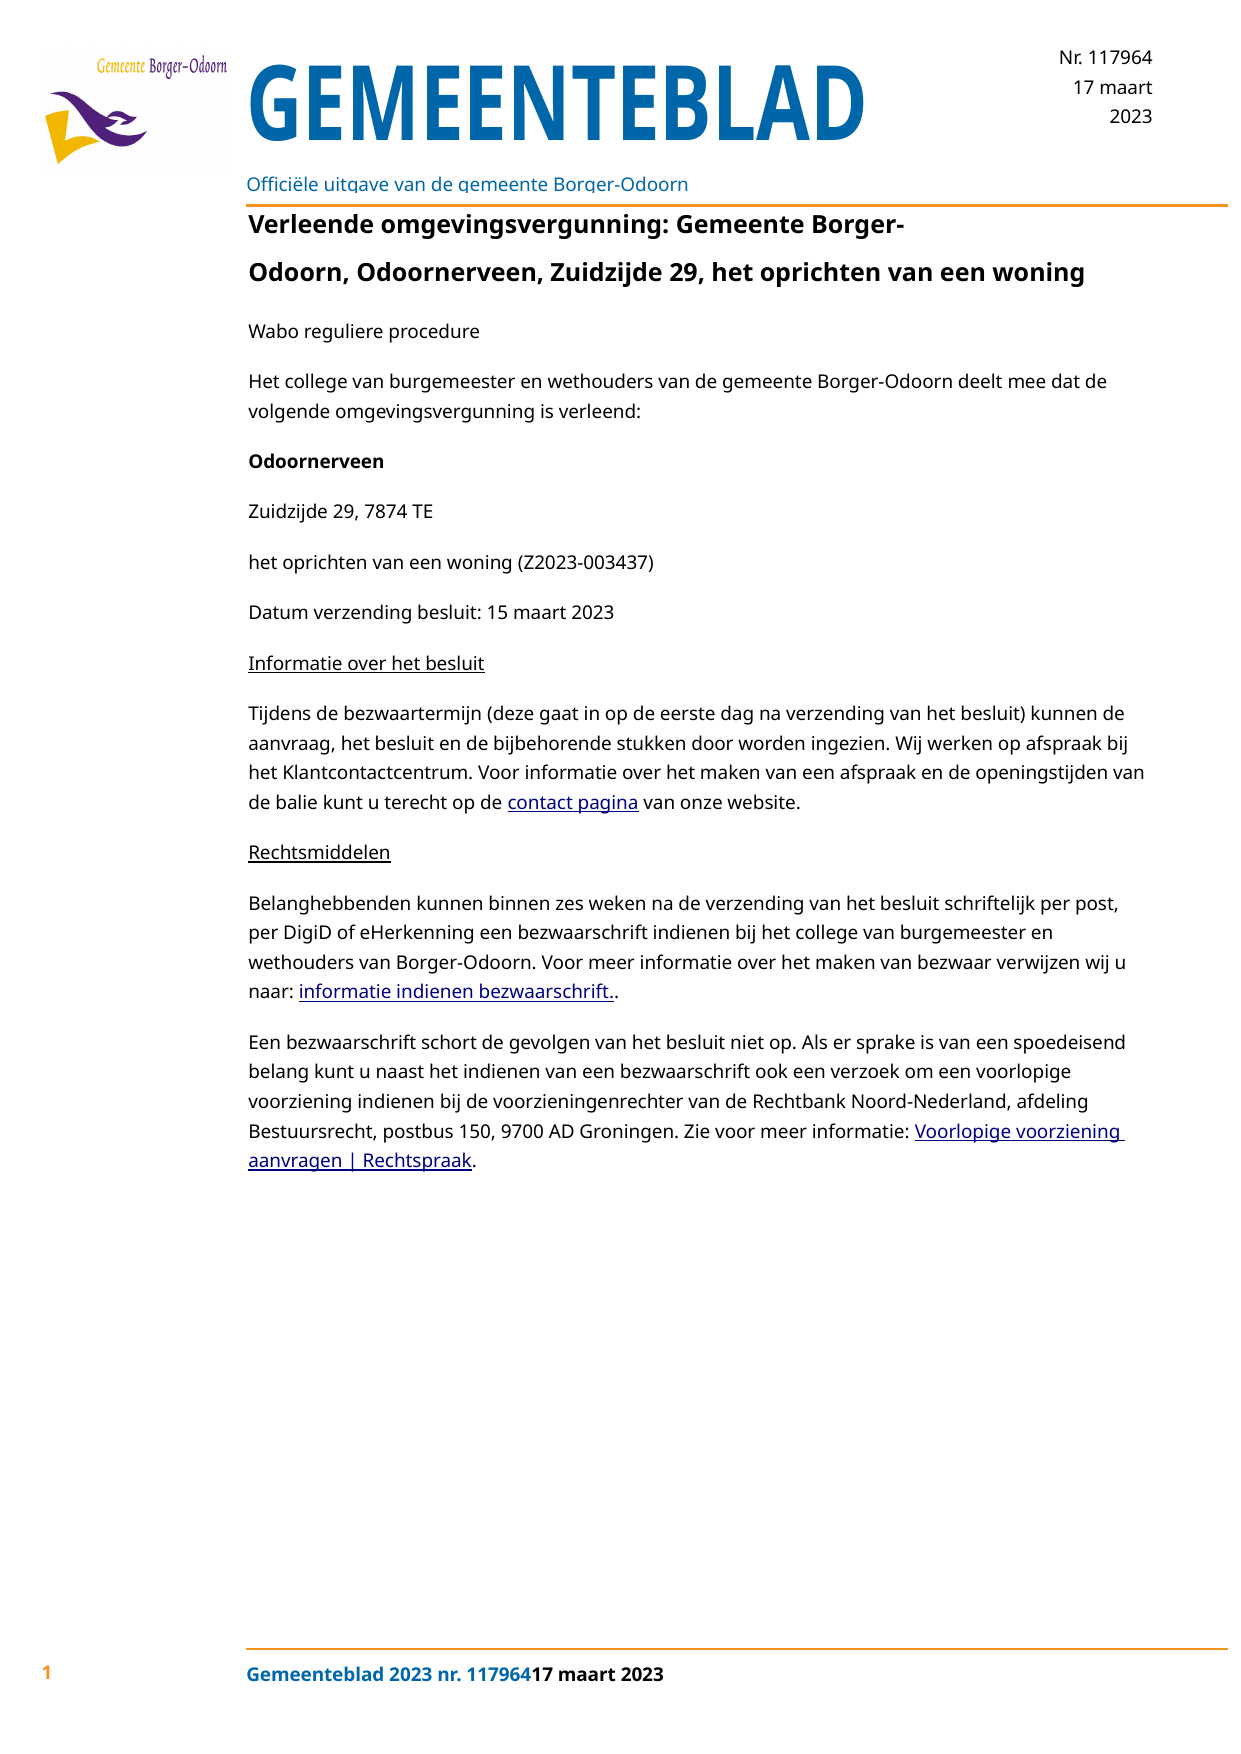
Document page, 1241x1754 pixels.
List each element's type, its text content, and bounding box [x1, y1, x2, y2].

text Wabo reguliere procedure [248, 318, 1152, 344]
text Een bezwaarschrift schort de gevolgen van het besluit niet op. Als er sprake is van een spoedeisend belang kunt u naast het indienen van een bezwaarschrift ook een verzoek om een voorlopige voorziening indienen bij de voorzieningenrechter van de Rechtbank Noord-Nederland, afdeling Bestuursrecht, postbus 150, 9700 AD Groningen. Zie voor meer informatie: Voorlopige voorziening aanvragen | Rechtspraak. [248, 1029, 1152, 1173]
text Het college van burgemeester en wethouders van de gemeente Borger-Odoorn deelt mee dat de volgende omgevingsvergunning is verleend: [248, 368, 1152, 424]
text Belanghebbenden kunnen binnen zes weken na de verzending van het besluit schriftelijk per post, per DigiD of eHerkenning een bezwaarschrift indienen bij het college van burgemeester en wethouders van Borger-Odoorn. Voor meer informatie over het maken van bezwaar verwijzen wij u naar: informatie indienen bezwaarschrift.. [248, 890, 1152, 1004]
text Zuidzijde 29, 7874 TE [248, 499, 1152, 524]
text Informatie over het besluit [248, 650, 1152, 676]
text Rechtsmiddelen [248, 839, 1152, 865]
text Odoornerveen [248, 448, 1152, 474]
text Verleende omgevingsvergunning: Gemeente Borger-Odoorn, Odoornerveen, Zuidzijde 29, het oprichten van een woning [248, 207, 1152, 288]
picture [41, 47, 231, 172]
text Datum verzending besluit: 15 maart 2023 [248, 599, 1152, 625]
text het oprichten van een woning (Z2023-003437) [248, 549, 1152, 575]
text Tijdens de bezwaartermijn (deze gaat in op de eerste dag na verzending van het besluit) kunnen de aanvraag, het besluit en de bijbehorende stukken door worden ingezien. Wij werken op afspraak bij het Klantcontactcentrum. Voor informatie over het maken van een afspraak en de openingstijden van de balie kunt u terecht op de contact pagina van onze website. [248, 700, 1152, 815]
